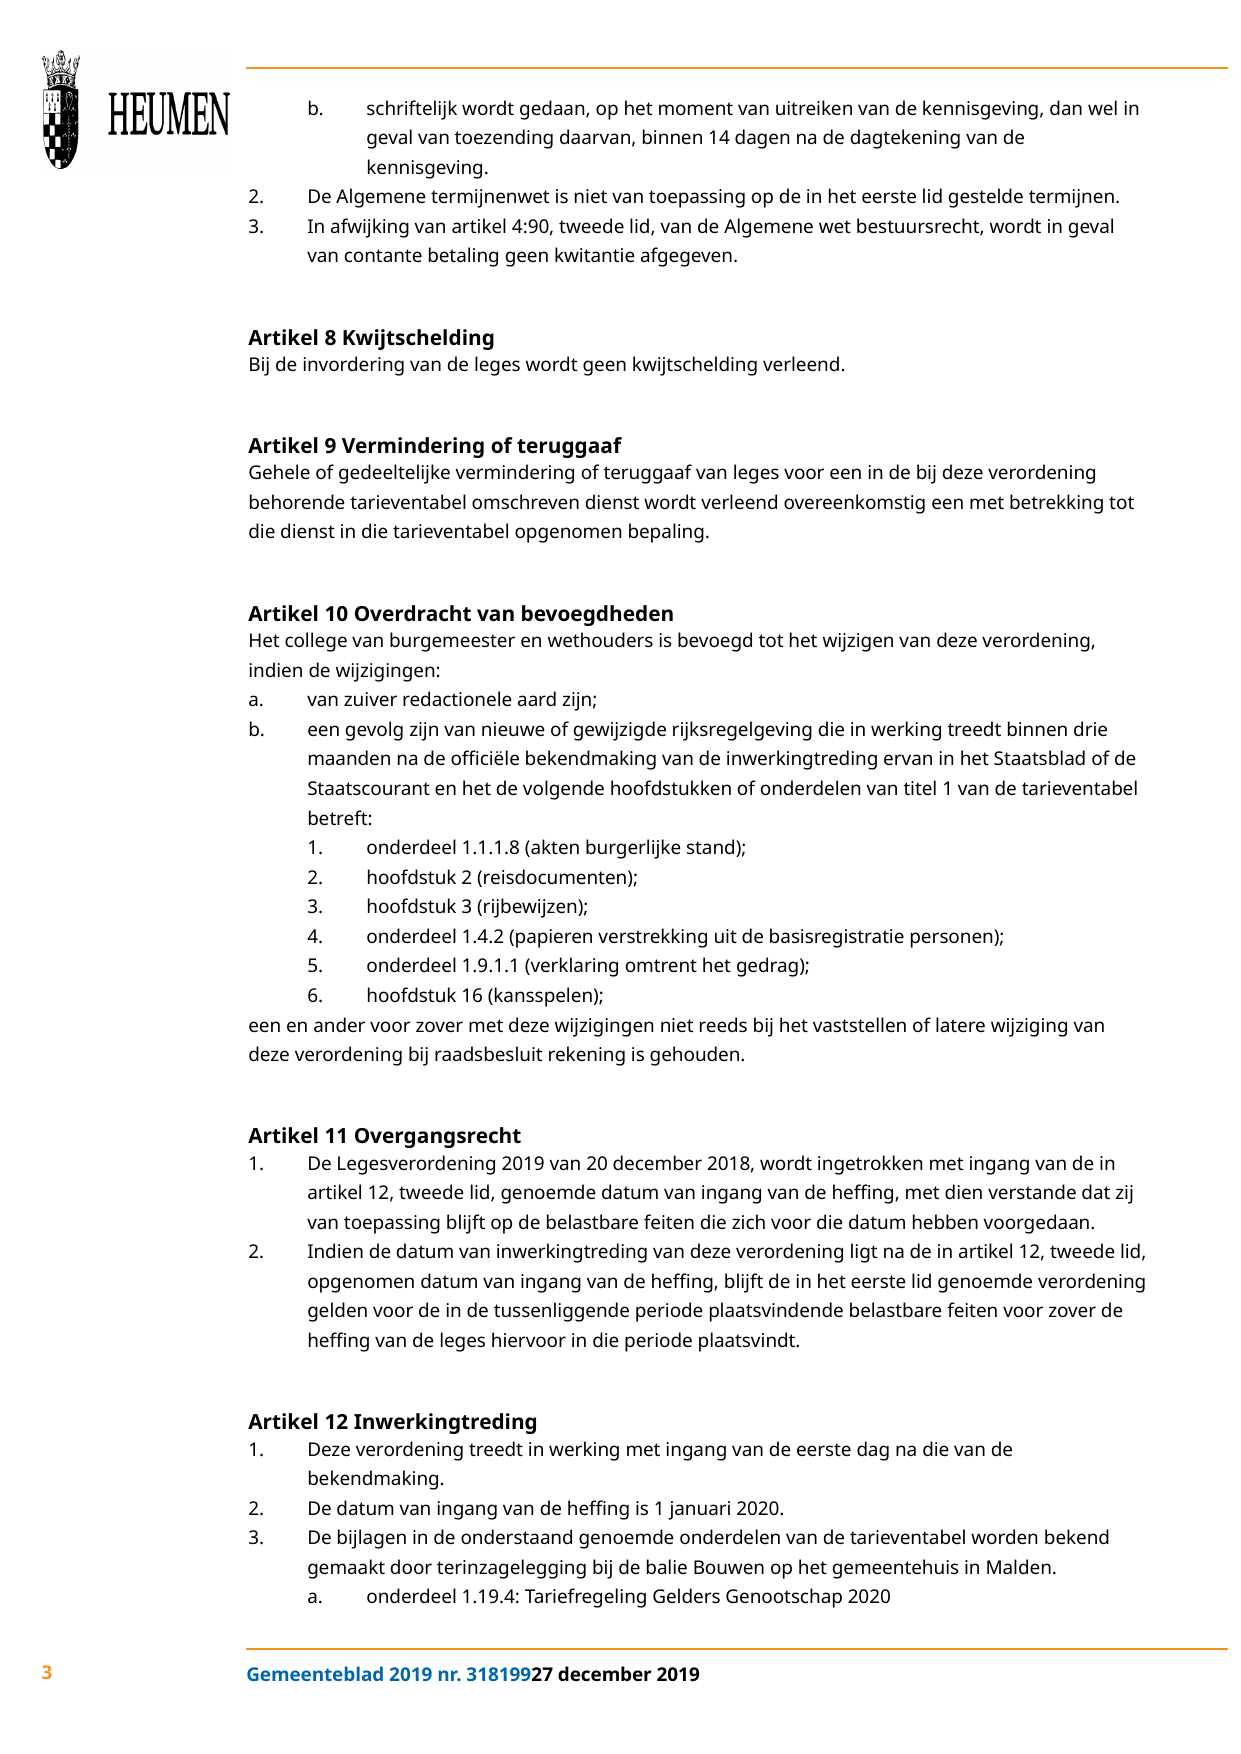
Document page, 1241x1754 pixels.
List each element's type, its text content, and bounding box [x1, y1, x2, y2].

list De Algemene termijnenwet is niet van toepassing op de in het eerste lid gestelde termijnen. [248, 183, 1152, 209]
text een en ander voor zover met deze wijzigingen niet reeds bij het vaststellen of latere wijziging van deze verordening bij raadsbesluit rekening is gehouden. [248, 1012, 1152, 1067]
list hoofdstuk 2 (reisdocumenten); [307, 864, 1152, 889]
list De datum van ingang van de heffing is 1 januari 2020. [248, 1495, 1152, 1521]
list een gevolg zijn van nieuwe of gewijzigde rijksregelgeving die in werking treedt binnen drie maanden na de officiële bekendmaking van de inwerkingtreding ervan in het Staatsblad of de Staatscourant en het de volgende hoofdstukken of onderdelen van titel 1 van de tarieventabel betreft: [248, 716, 1152, 830]
list onderdeel 1.4.2 (papieren verstrekking uit de basisregistratie personen); [307, 923, 1152, 949]
text Gehele of gedeeltelijke vermindering of teruggaaf van leges voor een in de bij deze verordening behorende tarieventabel omschreven dienst wordt verleend overeenkomstig een met betrekking tot die dienst in die tarieventabel opgenomen bepaling. [248, 459, 1152, 544]
list hoofdstuk 16 (kansspelen); [307, 982, 1152, 1008]
text Artikel 12 Inwerkingtreding [248, 1407, 1152, 1436]
list In afwijking van artikel 4:90, tweede lid, van de Algemene wet bestuursrecht, wordt in geval van contante betaling geen kwitantie afgegeven. [248, 213, 1152, 268]
list Indien de datum van inwerkingtreding van deze verordening ligt na de in artikel 12, tweede lid, opgenomen datum van ingang van de heffing, blijft de in het eerste lid genoemde verordening gelden voor de in de tussenliggende periode plaatsvindende belastbare feiten voor zover de heffing van de leges hiervoor in die periode plaatsvindt. [248, 1238, 1152, 1353]
list van zuiver redactionele aard zijn; [248, 686, 1152, 712]
list Deze verordening treedt in werking met ingang van de eerste dag na die van de bekendmaking. [248, 1436, 1152, 1491]
text Artikel 11 Overgangsrecht [248, 1121, 1152, 1150]
list De bijlagen in de onderstaand genoemde onderdelen van de tarieventabel worden bekend gemaakt door terinzagelegging bij de balie Bouwen op het gemeentehuis in Malden. [248, 1524, 1152, 1580]
text Het college van burgemeester en wethouders is bevoegd tot het wijzigen van deze verordening, indien de wijzigingen: [248, 627, 1152, 682]
list onderdeel 1.9.1.1 (verklaring omtrent het gedrag); [307, 953, 1152, 978]
list onderdeel 1.1.1.8 (akten burgerlijke stand); [307, 834, 1152, 860]
list schriftelijk wordt gedaan, op het moment van uitreiken van de kennisgeving, dan wel in geval van toezending daarvan, binnen 14 dagen na de dagtekening van de kennisgeving. [307, 95, 1152, 180]
text Artikel 10 Overdracht van bevoegdheden [248, 599, 1152, 627]
list onderdeel 1.19.4: Tariefregeling Gelders Genootschap 2020 [307, 1584, 1152, 1609]
text Artikel 8 Kwijtschelding [248, 323, 1152, 351]
text Bij de invordering van de leges wordt geen kwijtschelding verleend. [248, 351, 1152, 377]
picture [41, 47, 231, 172]
list De Legesverordening 2019 van 20 december 2018, wordt ingetrokken met ingang van de in artikel 12, tweede lid, genoemde datum van ingang van de heffing, met dien verstande dat zij van toepassing blijft op de belastbare feiten die zich voor die datum hebben voorgedaan. [248, 1150, 1152, 1235]
list hoofdstuk 3 (rijbewijzen); [307, 893, 1152, 919]
text Artikel 9 Vermindering of teruggaaf [248, 431, 1152, 459]
